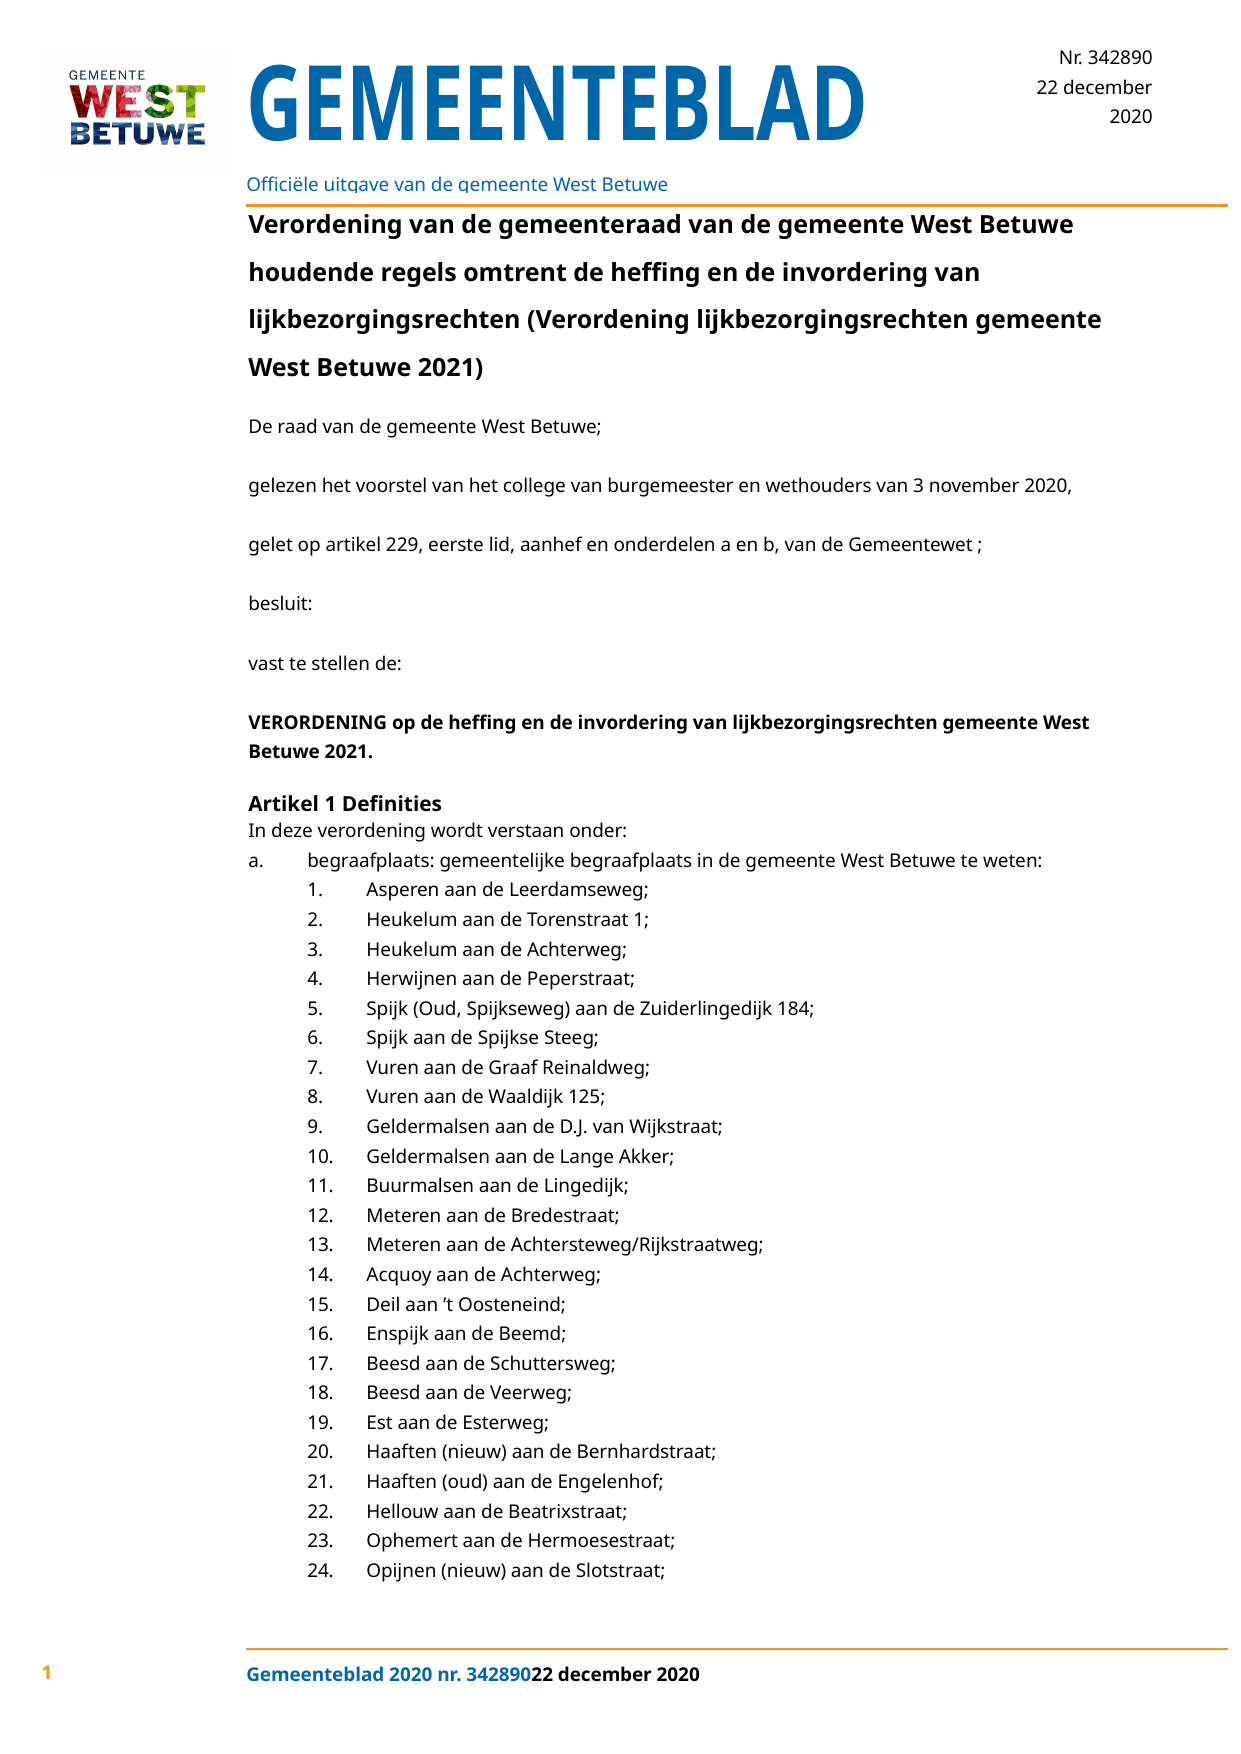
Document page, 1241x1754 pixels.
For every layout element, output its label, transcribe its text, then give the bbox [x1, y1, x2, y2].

list Geldermalsen aan de Lange Akker; [307, 1143, 1152, 1168]
list Deil aan ’t Oosteneind; [307, 1291, 1152, 1316]
list Geldermalsen aan de D.J. van Wijkstraat; [307, 1113, 1152, 1139]
list Vuren aan de Waaldijk 125; [307, 1084, 1152, 1109]
list Ophemert aan de Hermoesestraat; [307, 1527, 1152, 1553]
text gelezen het voorstel van het college van burgemeester en wethouders van 3 november 2020, [248, 472, 1152, 498]
list Beesd aan de Veerweg; [307, 1379, 1152, 1405]
list Vuren aan de Graaf Reinaldweg; [307, 1054, 1152, 1080]
text VERORDENING op de heffing en de invordering van lijkbezorgingsrechten gemeente West Betuwe 2021. [248, 709, 1152, 764]
list Opijnen (nieuw) aan de Slotstraat; [307, 1557, 1152, 1583]
text gelet op artikel 229, eerste lid, aanhef en onderdelen a en b, van de Gemeentewet ; [248, 531, 1152, 557]
text In deze verordening wordt verstaan onder: [248, 817, 1152, 843]
list Herwijnen aan de Peperstraat; [307, 965, 1152, 991]
list Hellouw aan de Beatrixstraat; [307, 1498, 1152, 1523]
list Spijk aan de Spijkse Steeg; [307, 1024, 1152, 1050]
text Artikel 1 Definities [248, 789, 1152, 817]
list Haaften (nieuw) aan de Bernhardstraat; [307, 1439, 1152, 1464]
picture [41, 47, 231, 172]
list Heukelum aan de Achterweg; [307, 936, 1152, 961]
list Enspijk aan de Beemd; [307, 1320, 1152, 1346]
text vast te stellen de: [248, 650, 1152, 676]
text De raad van de gemeente West Betuwe; [248, 413, 1152, 439]
text Verordening van de gemeenteraad van de gemeente West Betuwe houdende regels omtrent de heffing en de invordering van lijkbezorgingsrechten (Verordening lijkbezorgingsrechten gemeente West Betuwe 2021) [248, 207, 1152, 384]
list Acquoy aan de Achterweg; [307, 1261, 1152, 1287]
list Spijk (Oud, Spijkseweg) aan de Zuiderlingedijk 184; [307, 995, 1152, 1021]
list begraafplaats: gemeentelijke begraafplaats in de gemeente West Betuwe te weten: [248, 847, 1152, 873]
list Haaften (oud) aan de Engelenhof; [307, 1468, 1152, 1494]
text besluit: [248, 591, 1152, 616]
list Buurmalsen aan de Lingedijk; [307, 1172, 1152, 1198]
list Beesd aan de Schuttersweg; [307, 1350, 1152, 1376]
list Asperen aan de Leerdamseweg; [307, 877, 1152, 902]
list Heukelum aan de Torenstraat 1; [307, 906, 1152, 932]
list Est aan de Esterweg; [307, 1409, 1152, 1435]
list Meteren aan de Achtersteweg/Rijkstraatweg; [307, 1232, 1152, 1257]
list Meteren aan de Bredestraat; [307, 1202, 1152, 1228]
